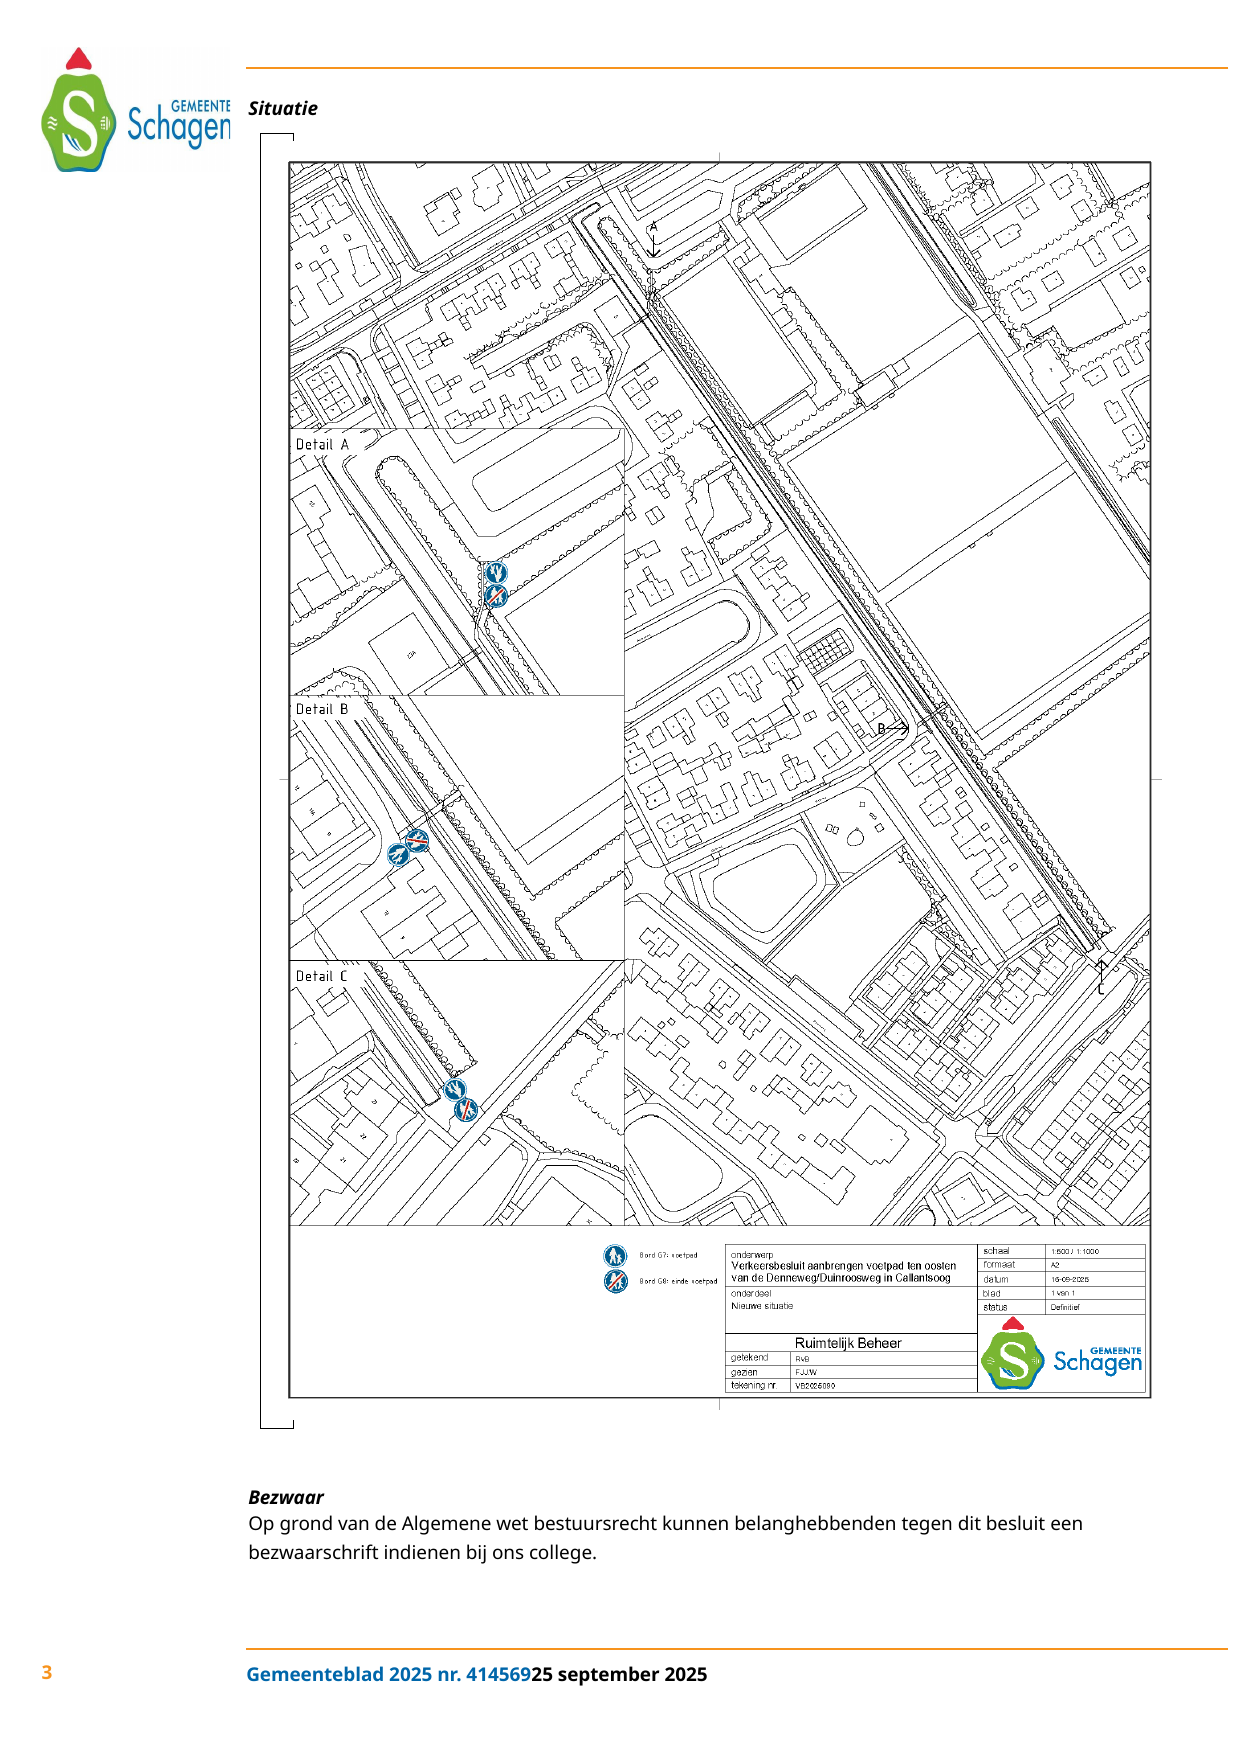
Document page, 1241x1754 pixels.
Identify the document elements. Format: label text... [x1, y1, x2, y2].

text Bezwaar [248, 1484, 1152, 1510]
picture [41, 47, 231, 172]
picture [268, 141, 1173, 1420]
text Op grond van de Algemene wet bestuursrecht kunnen belanghebbenden tegen dit besluit een bezwaarschrift indienen bij ons college. [248, 1510, 1152, 1565]
text Situatie [248, 95, 1152, 121]
